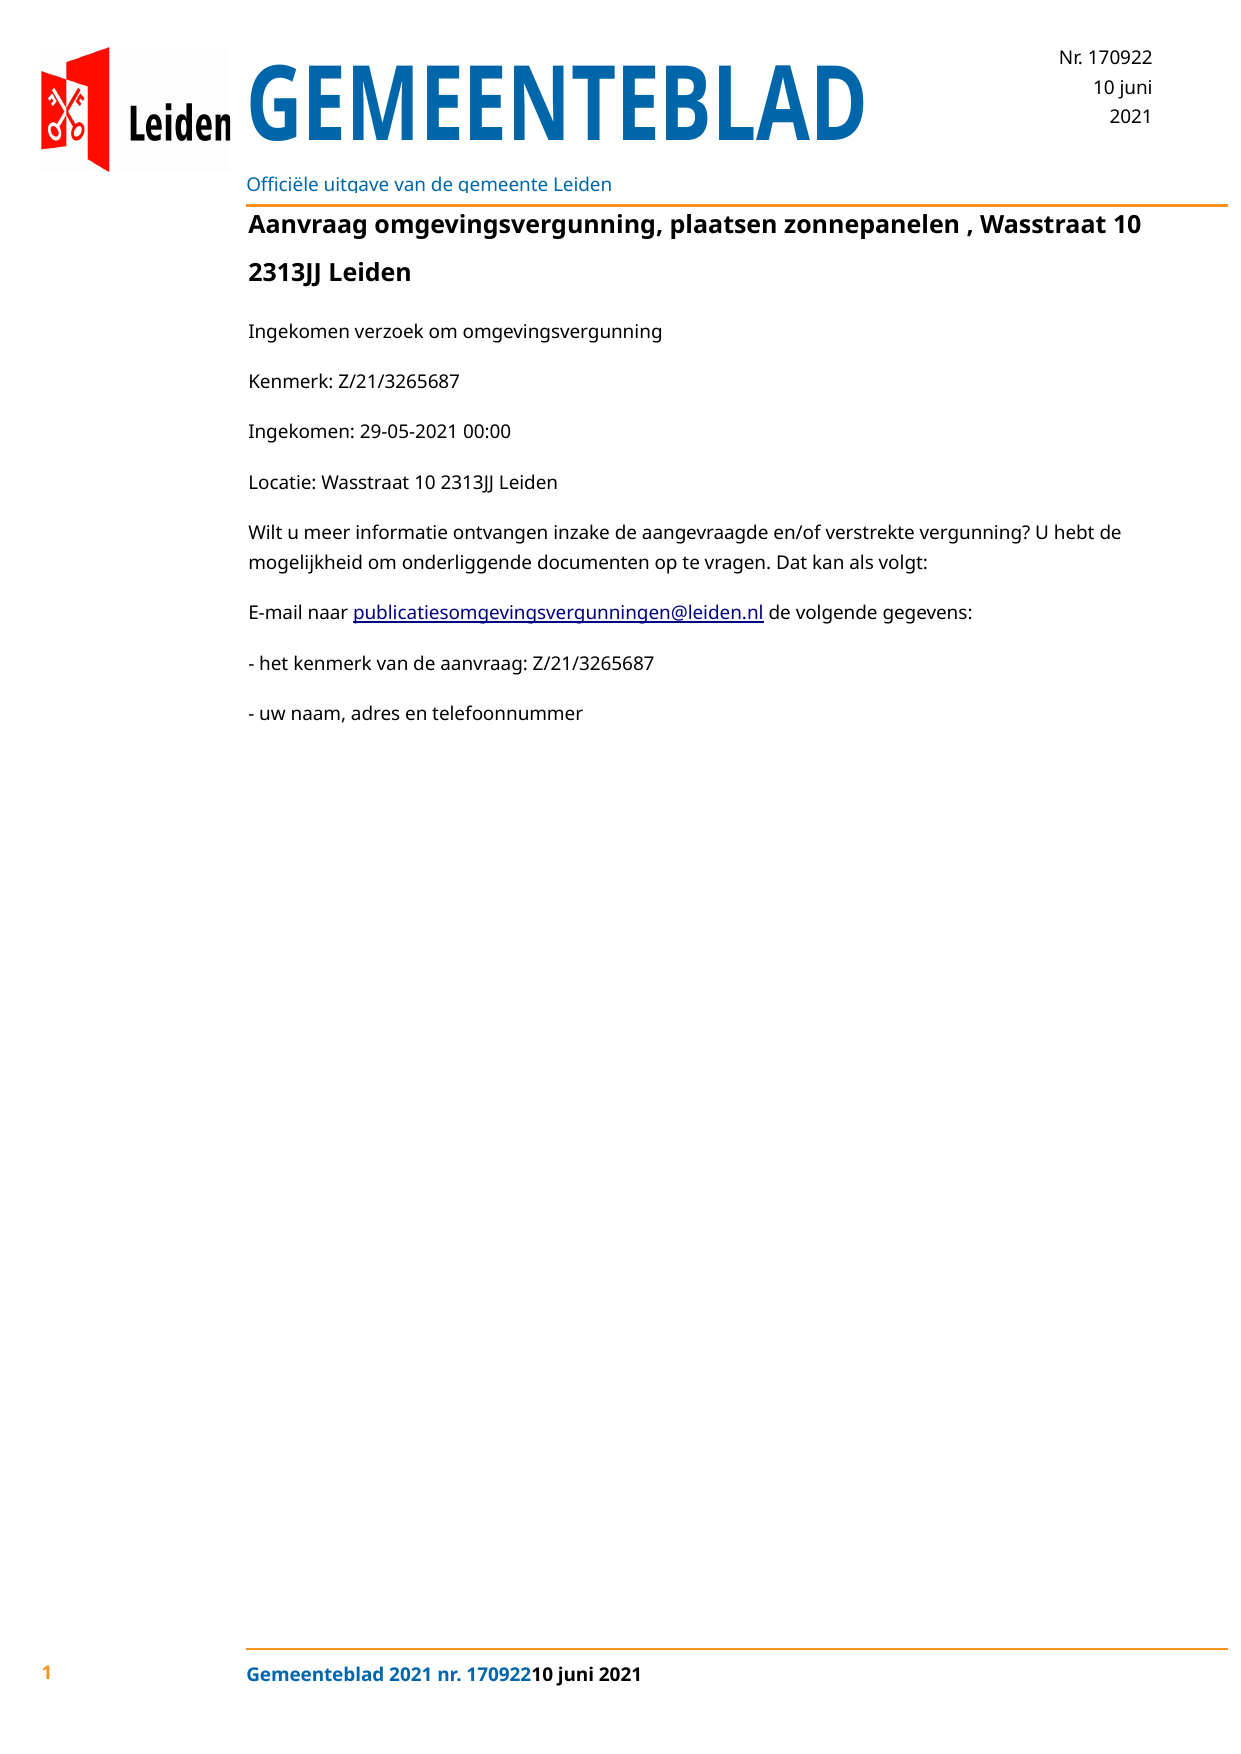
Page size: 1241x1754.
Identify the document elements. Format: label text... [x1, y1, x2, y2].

text Ingekomen verzoek om omgevingsvergunning [248, 318, 1152, 344]
text Wilt u meer informatie ontvangen inzake de aangevraagde en/of verstrekte vergunning? U hebt de mogelijkheid om onderliggende documenten op te vragen. Dat kan als volgt: [248, 519, 1152, 575]
picture [41, 47, 231, 172]
text Kenmerk: Z/21/3265687 [248, 368, 1152, 394]
text - uw naam, adres en telefoonnummer [248, 700, 1152, 726]
text - het kenmerk van de aanvraag: Z/21/3265687 [248, 650, 1152, 676]
text E-mail naar publicatiesomgevingsvergunningen@leiden.nl de volgende gegevens: [248, 599, 1152, 625]
text Aanvraag omgevingsvergunning, plaatsen zonnepanelen , Wasstraat 10 2313JJ Leiden [248, 207, 1152, 288]
text Ingekomen: 29-05-2021 00:00 [248, 419, 1152, 444]
text Locatie: Wasstraat 10 2313JJ Leiden [248, 469, 1152, 495]
